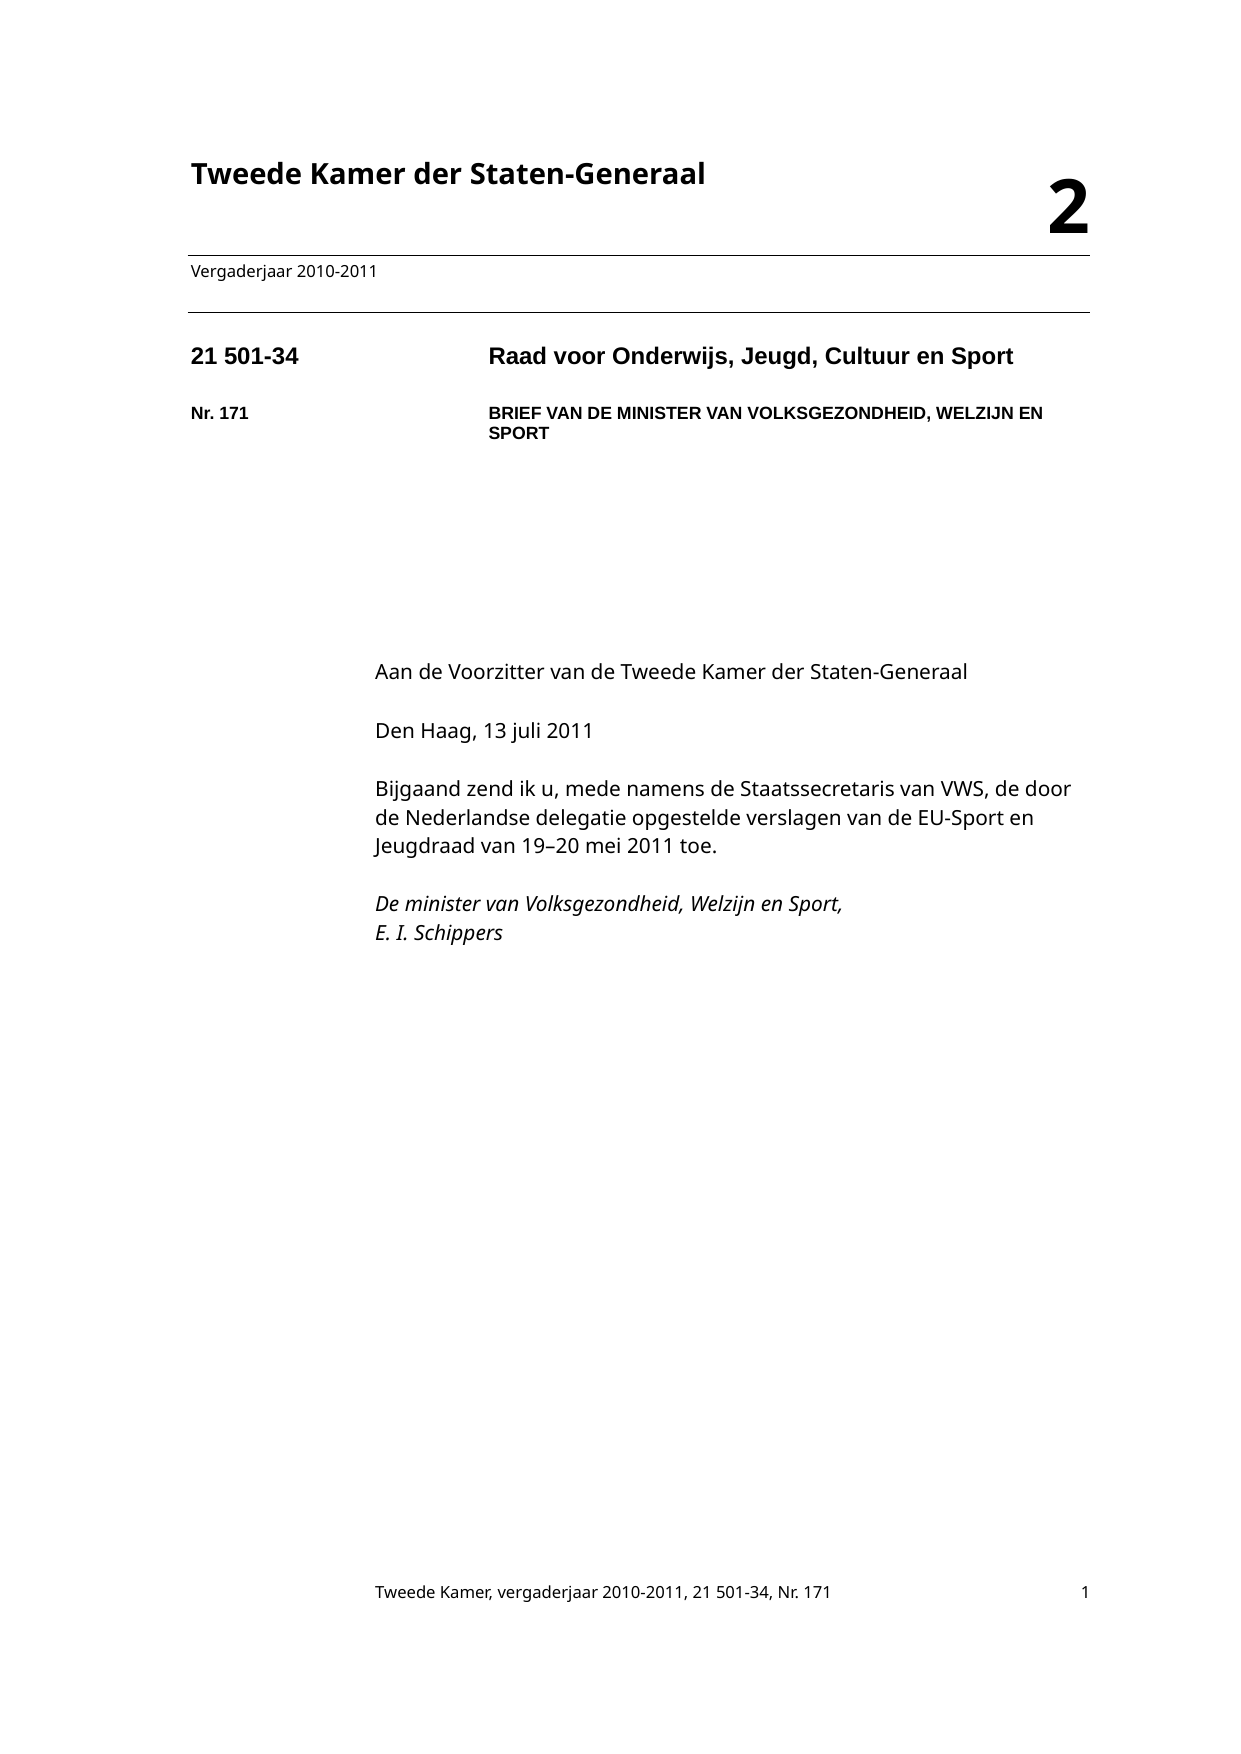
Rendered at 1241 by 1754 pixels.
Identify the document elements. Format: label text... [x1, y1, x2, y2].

table_cell [485, 313, 1090, 339]
text Den Haag, 13 juli 2011 [375, 716, 1090, 744]
table_header 2 [910, 150, 1090, 255]
table_cell Raad voor Onderwijs, Jeugd, Cultuur en Sport [485, 339, 1090, 399]
text E. I. Schippers [375, 918, 1090, 946]
text Bijgaand zend ik u, mede namens de Staatssecretaris van VWS, de door de Nederlandse delegatie opgestelde verslagen van de EU-Sport en Jeugdraad van 19–20 mei 2011 toe. [375, 774, 1090, 859]
text Aan de Voorzitter van de Tweede Kamer der Staten-Generaal [375, 657, 1090, 686]
table_cell BRIEF VAN DE MINISTER VAN VOLKSGEZONDHEID, WELZIJN EN SPORT [485, 399, 1090, 539]
table_cell [188, 313, 485, 339]
table_cell Vergaderjaar 2010-2011 [188, 256, 485, 312]
table_header Tweede Kamer der Staten-Generaal [188, 150, 909, 255]
table_cell 21 501-34 [188, 339, 485, 399]
table_cell [485, 256, 1090, 312]
table_cell Nr. 171 [188, 399, 485, 539]
text De minister van Volksgezondheid, Welzijn en Sport, [375, 889, 1090, 918]
